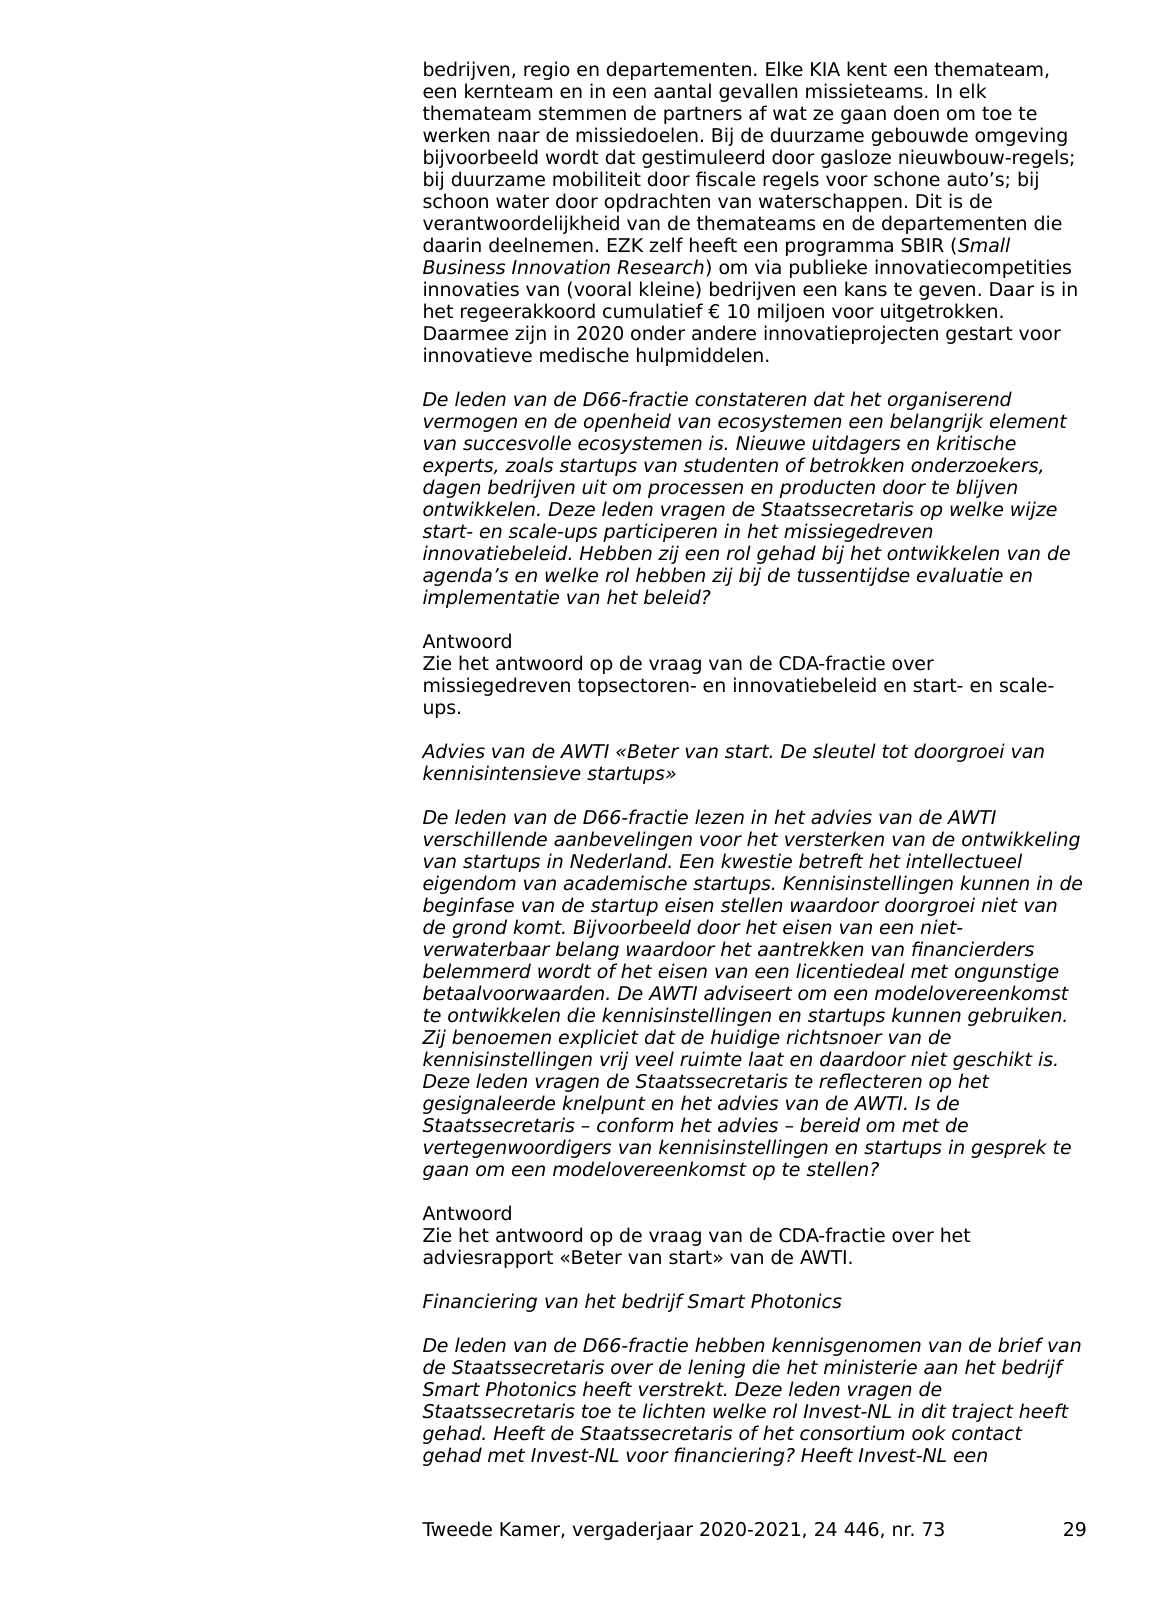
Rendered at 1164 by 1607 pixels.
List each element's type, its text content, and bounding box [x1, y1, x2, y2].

text Antwoord [422, 631, 1087, 653]
subtitle Advies van de AWTI «Beter van start. De sleutel tot doorgroei van kennisintensieve startups» [422, 741, 1087, 785]
text De leden van de D66-fractie lezen in het advies van de AWTI verschillende aanbevelingen voor het versterken van de ontwikkeling van startups in Nederland. Een kwestie betreft het intellectueel eigendom van academische startups. Kennisinstellingen kunnen in de beginfase van de startup eisen stellen waardoor doorgroei niet van de grond komt. Bijvoorbeeld door het eisen van een niet-verwaterbaar belang waardoor het aantrekken van financierders belemmerd wordt of het eisen van een licentiedeal met ongunstige betaalvoorwaarden. De AWTI adviseert om een modelovereenkomst te ontwikkelen die kennisinstellingen en startups kunnen gebruiken. Zij benoemen expliciet dat de huidige richtsnoer van de kennisinstellingen vrij veel ruimte laat en daardoor niet geschikt is. Deze leden vragen de Staatssecretaris te reflecteren op het gesignaleerde knelpunt en het advies van de AWTI. Is de Staatssecretaris – conform het advies – bereid om met de vertegenwoordigers van kennisinstellingen en startups in gesprek te gaan om een modelovereenkomst op te stellen? [422, 807, 1087, 1181]
text Zie het antwoord op de vraag van de CDA-fractie over het adviesrapport «Beter van start» van de AWTI. [422, 1225, 1087, 1269]
text bedrijven, regio en departementen. Elke KIA kent een themateam, een kernteam en in een aantal gevallen missieteams. In elk themateam stemmen de partners af wat ze gaan doen om toe te werken naar de missiedoelen. Bij de duurzame gebouwde omgeving bijvoorbeeld wordt dat gestimuleerd door gasloze nieuwbouw-regels; bij duurzame mobiliteit door fiscale regels voor schone auto’s; bij schoon water door opdrachten van waterschappen. Dit is de verantwoordelijkheid van de themateams en de departementen die daarin deelnemen. EZK zelf heeft een programma SBIR (Small Business Innovation Research) om via publieke innovatiecompetities innovaties van (vooral kleine) bedrijven een kans te geven. Daar is in het regeerakkoord cumulatief € 10 miljoen voor uitgetrokken. Daarmee zijn in 2020 onder andere innovatieprojecten gestart voor innovatieve medische hulpmiddelen. [422, 59, 1087, 367]
text De leden van de D66-fractie constateren dat het organiserend vermogen en de openheid van ecosystemen een belangrijk element van succesvolle ecosystemen is. Nieuwe uitdagers en kritische experts, zoals startups van studenten of betrokken onderzoekers, dagen bedrijven uit om processen en producten door te blijven ontwikkelen. Deze leden vragen de Staatssecretaris op welke wijze start- en scale-ups participeren in het missiegedreven innovatiebeleid. Hebben zij een rol gehad bij het ontwikkelen van de agenda’s en welke rol hebben zij bij de tussentijdse evaluatie en implementatie van het beleid? [422, 389, 1087, 609]
subtitle Financiering van het bedrijf Smart Photonics [422, 1291, 1087, 1313]
text De leden van de D66-fractie hebben kennisgenomen van de brief van de Staatssecretaris over de lening die het ministerie aan het bedrijf Smart Photonics heeft verstrekt. Deze leden vragen de Staatssecretaris toe te lichten welke rol Invest-NL in dit traject heeft gehad. Heeft de Staatssecretaris of het consortium ook contact gehad met Invest-NL voor financiering? Heeft Invest-NL een [422, 1335, 1087, 1467]
text Zie het antwoord op de vraag van de CDA-fractie over missiegedreven topsectoren- en innovatiebeleid en start- en scale-ups. [422, 653, 1087, 719]
text Antwoord [422, 1203, 1087, 1225]
